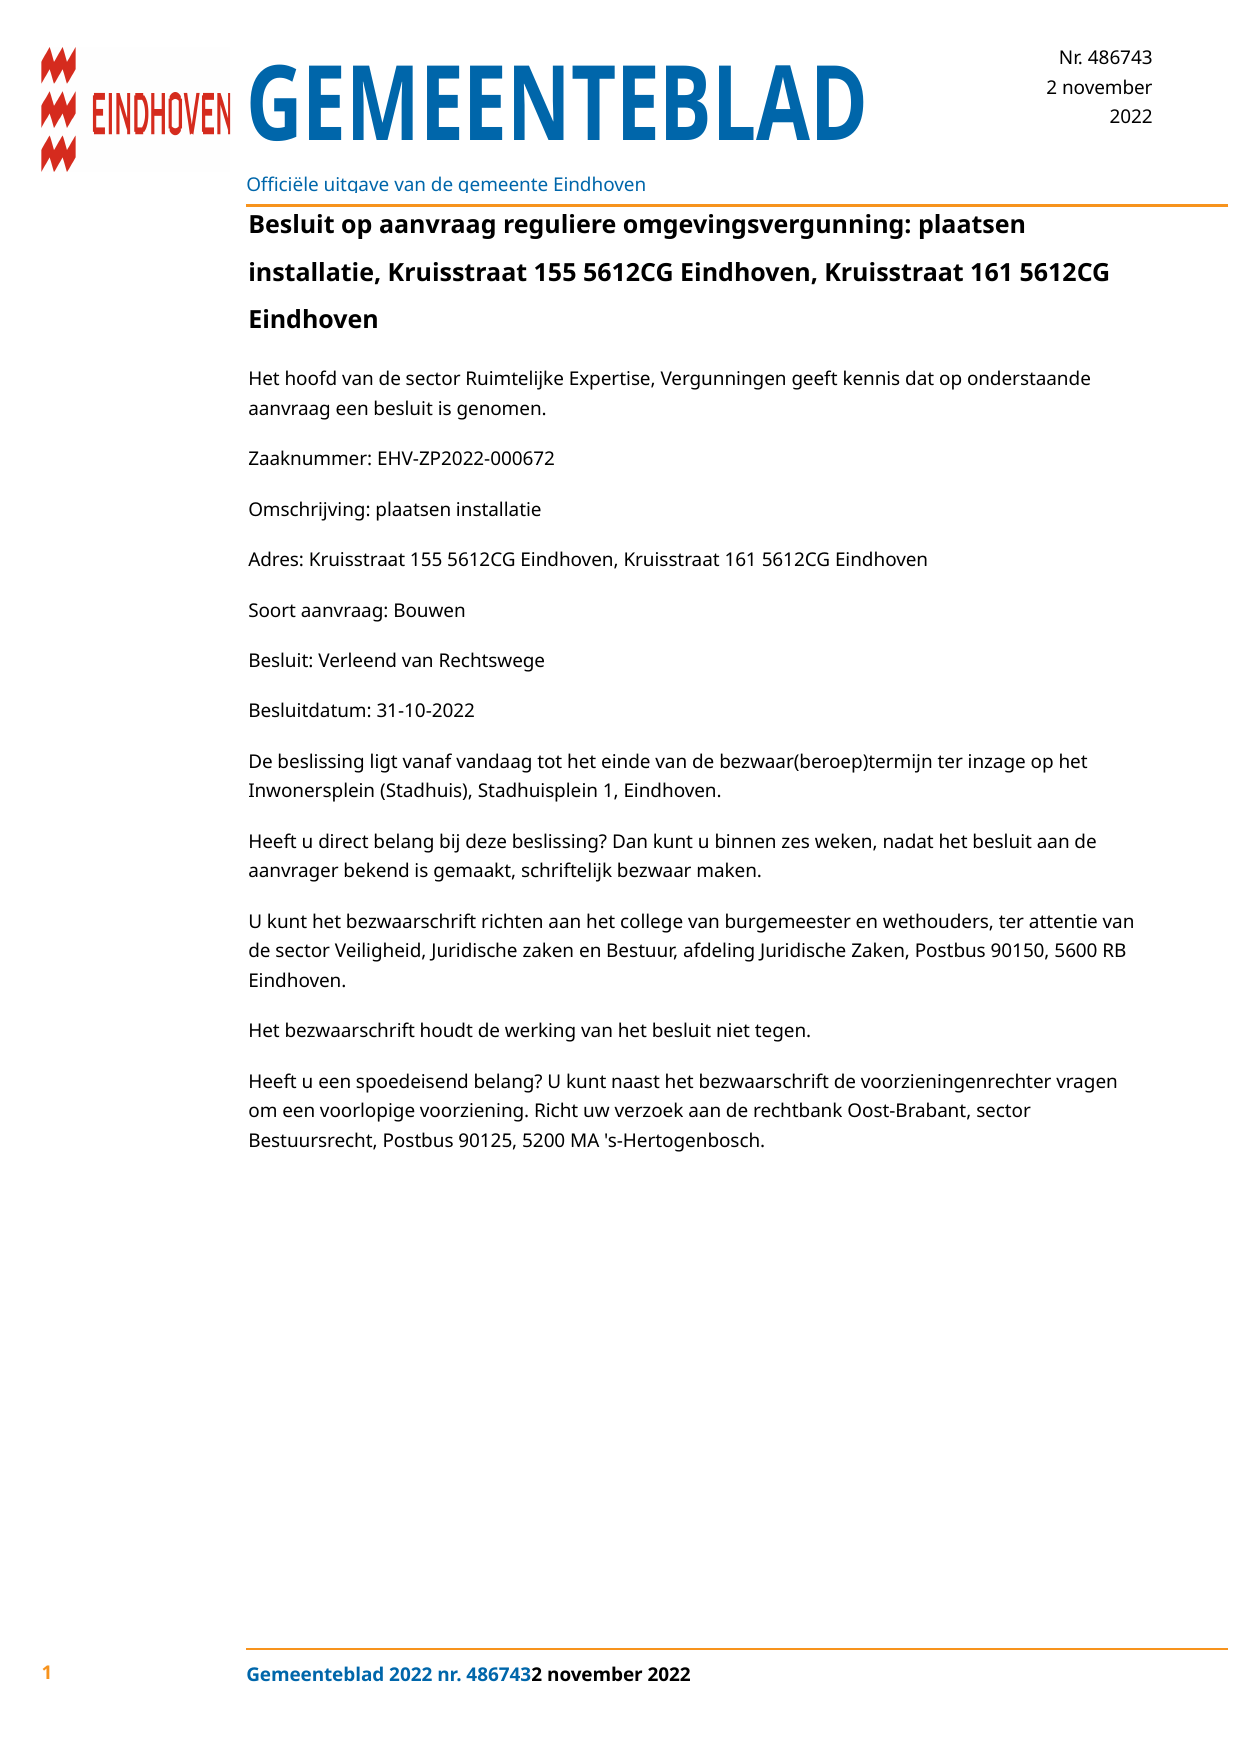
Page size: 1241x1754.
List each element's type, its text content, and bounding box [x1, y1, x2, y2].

text Adres: Kruisstraat 155 5612CG Eindhoven, Kruisstraat 161 5612CG Eindhoven [248, 546, 1152, 572]
text U kunt het bezwaarschrift richten aan het college van burgemeester en wethouders, ter attentie van de sector Veiligheid, Juridische zaken en Bestuur, afdeling Juridische Zaken, Postbus 90150, 5600 RB Eindhoven. [248, 908, 1152, 993]
text Besluitdatum: 31-10-2022 [248, 698, 1152, 723]
text Omschrijving: plaatsen installatie [248, 496, 1152, 522]
text Heeft u direct belang bij deze beslissing? Dan kunt u binnen zes weken, nadat het besluit aan de aanvrager bekend is gemaakt, schriftelijk bezwaar maken. [248, 828, 1152, 883]
picture [41, 47, 231, 172]
text Besluit op aanvraag reguliere omgevingsvergunning: plaatsen installatie, Kruisstraat 155 5612CG Eindhoven, Kruisstraat 161 5612CG Eindhoven [248, 207, 1152, 336]
text Soort aanvraag: Bouwen [248, 597, 1152, 622]
text Het bezwaarschrift houdt de werking van het besluit niet tegen. [248, 1018, 1152, 1043]
text Zaaknummer: EHV-ZP2022-000672 [248, 446, 1152, 471]
text Heeft u een spoedeisend belang? U kunt naast het bezwaarschrift de voorzieningenrechter vragen om een voorlopige voorziening. Richt uw verzoek aan de rechtbank Oost-Brabant, sector Bestuursrecht, Postbus 90125, 5200 MA 's-Hertogenbosch. [248, 1068, 1152, 1153]
text Besluit: Verleend van Rechtswege [248, 647, 1152, 673]
text Het hoofd van de sector Ruimtelijke Expertise, Vergunningen geeft kennis dat op onderstaande aanvraag een besluit is genomen. [248, 366, 1152, 421]
text De beslissing ligt vanaf vandaag tot het einde van de bezwaar(beroep)termijn ter inzage op het Inwonersplein (Stadhuis), Stadhuisplein 1, Eindhoven. [248, 748, 1152, 803]
